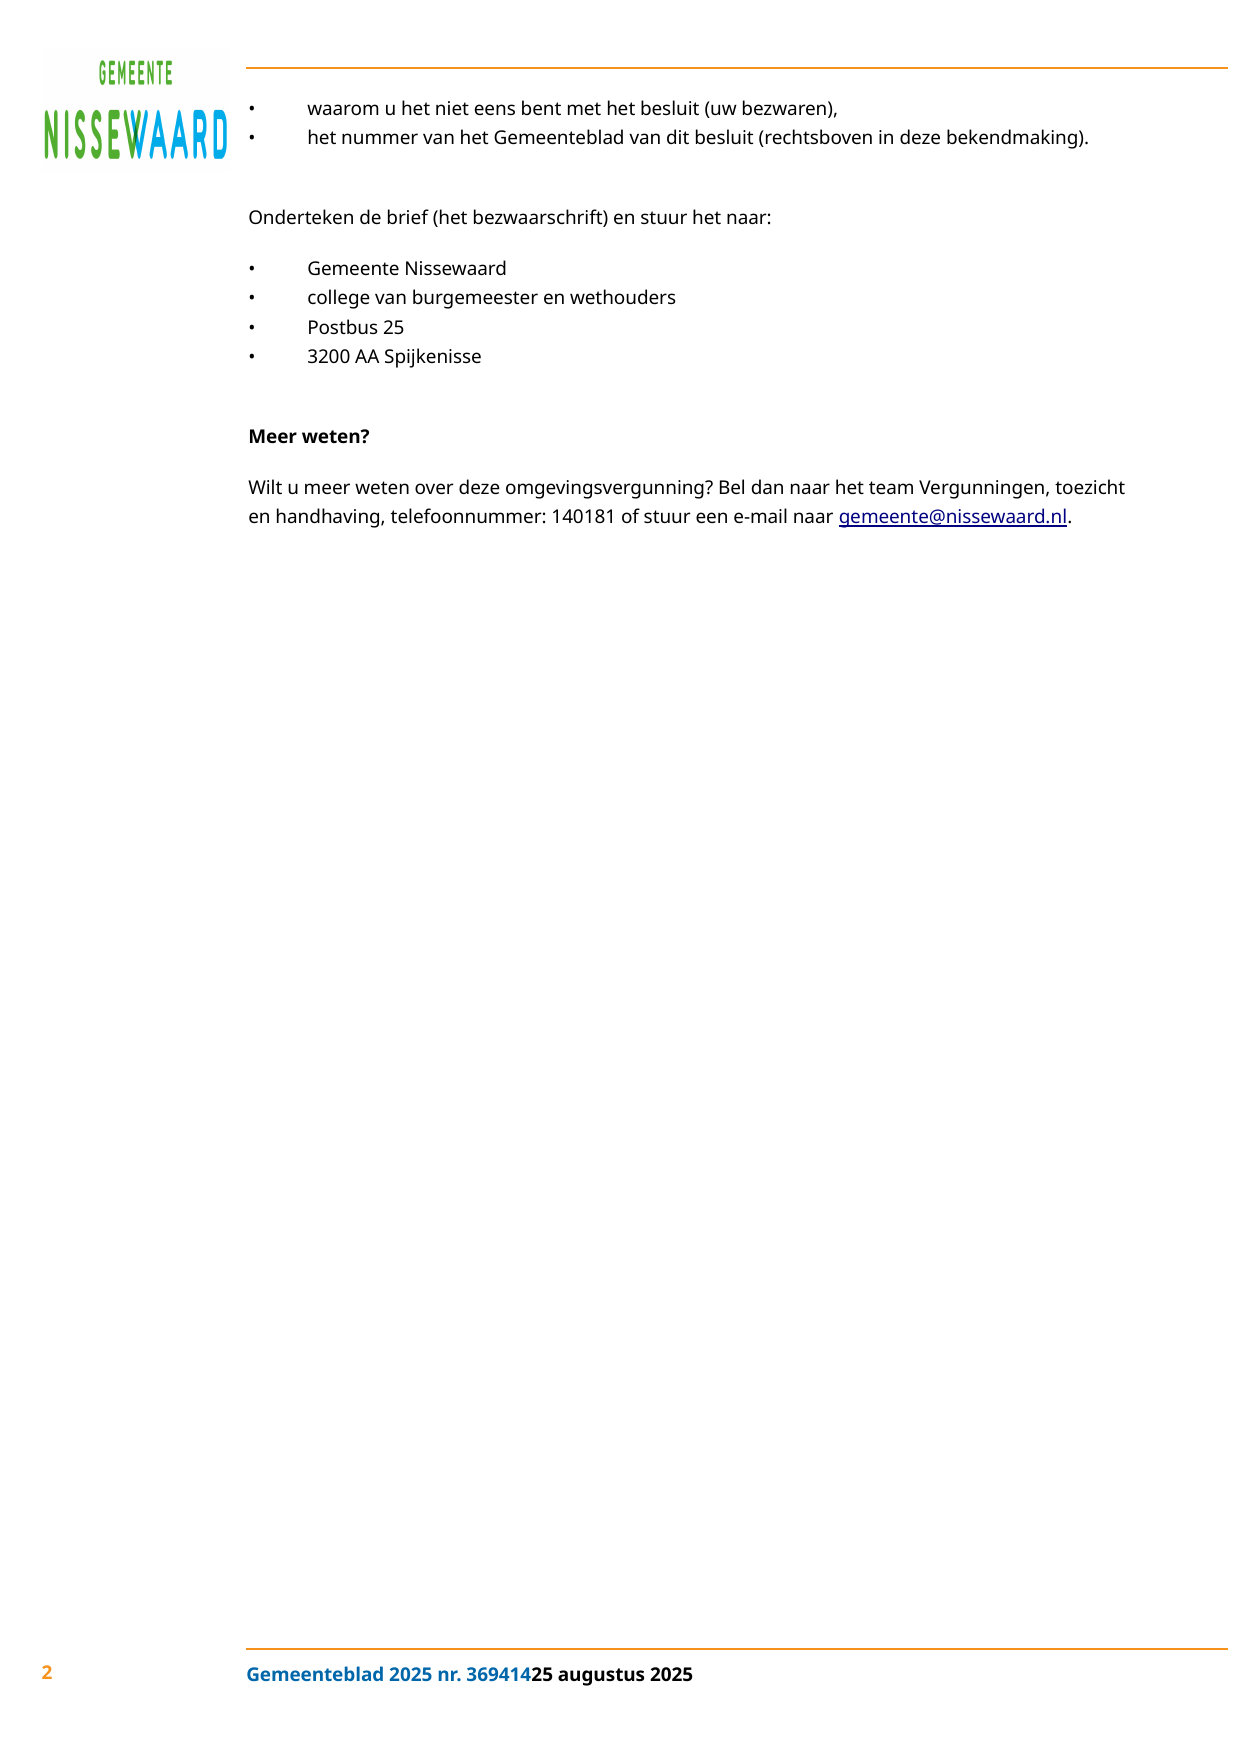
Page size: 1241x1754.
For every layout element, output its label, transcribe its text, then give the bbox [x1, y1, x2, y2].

list het nummer van het Gemeenteblad van dit besluit (rechtsboven in deze bekendmaking). [248, 124, 1152, 150]
list waarom u het niet eens bent met het besluit (uw bezwaren), [248, 95, 1152, 121]
list college van burgemeester en wethouders [248, 284, 1152, 310]
list Gemeente Nissewaard [248, 255, 1152, 281]
text Onderteken de brief (het bezwaarschrift) en stuur het naar: [248, 204, 1152, 230]
list 3200 AA Spijkenisse [248, 343, 1152, 369]
picture [41, 47, 231, 172]
list Postbus 25 [248, 314, 1152, 340]
text Wilt u meer weten over deze omgevingsvergunning? Bel dan naar het team Vergunningen, toezicht en handhaving, telefoonnummer: 140181 of stuur een e-mail naar gemeente@nissewaard.nl. [248, 474, 1152, 529]
text Meer weten? [248, 423, 1152, 449]
